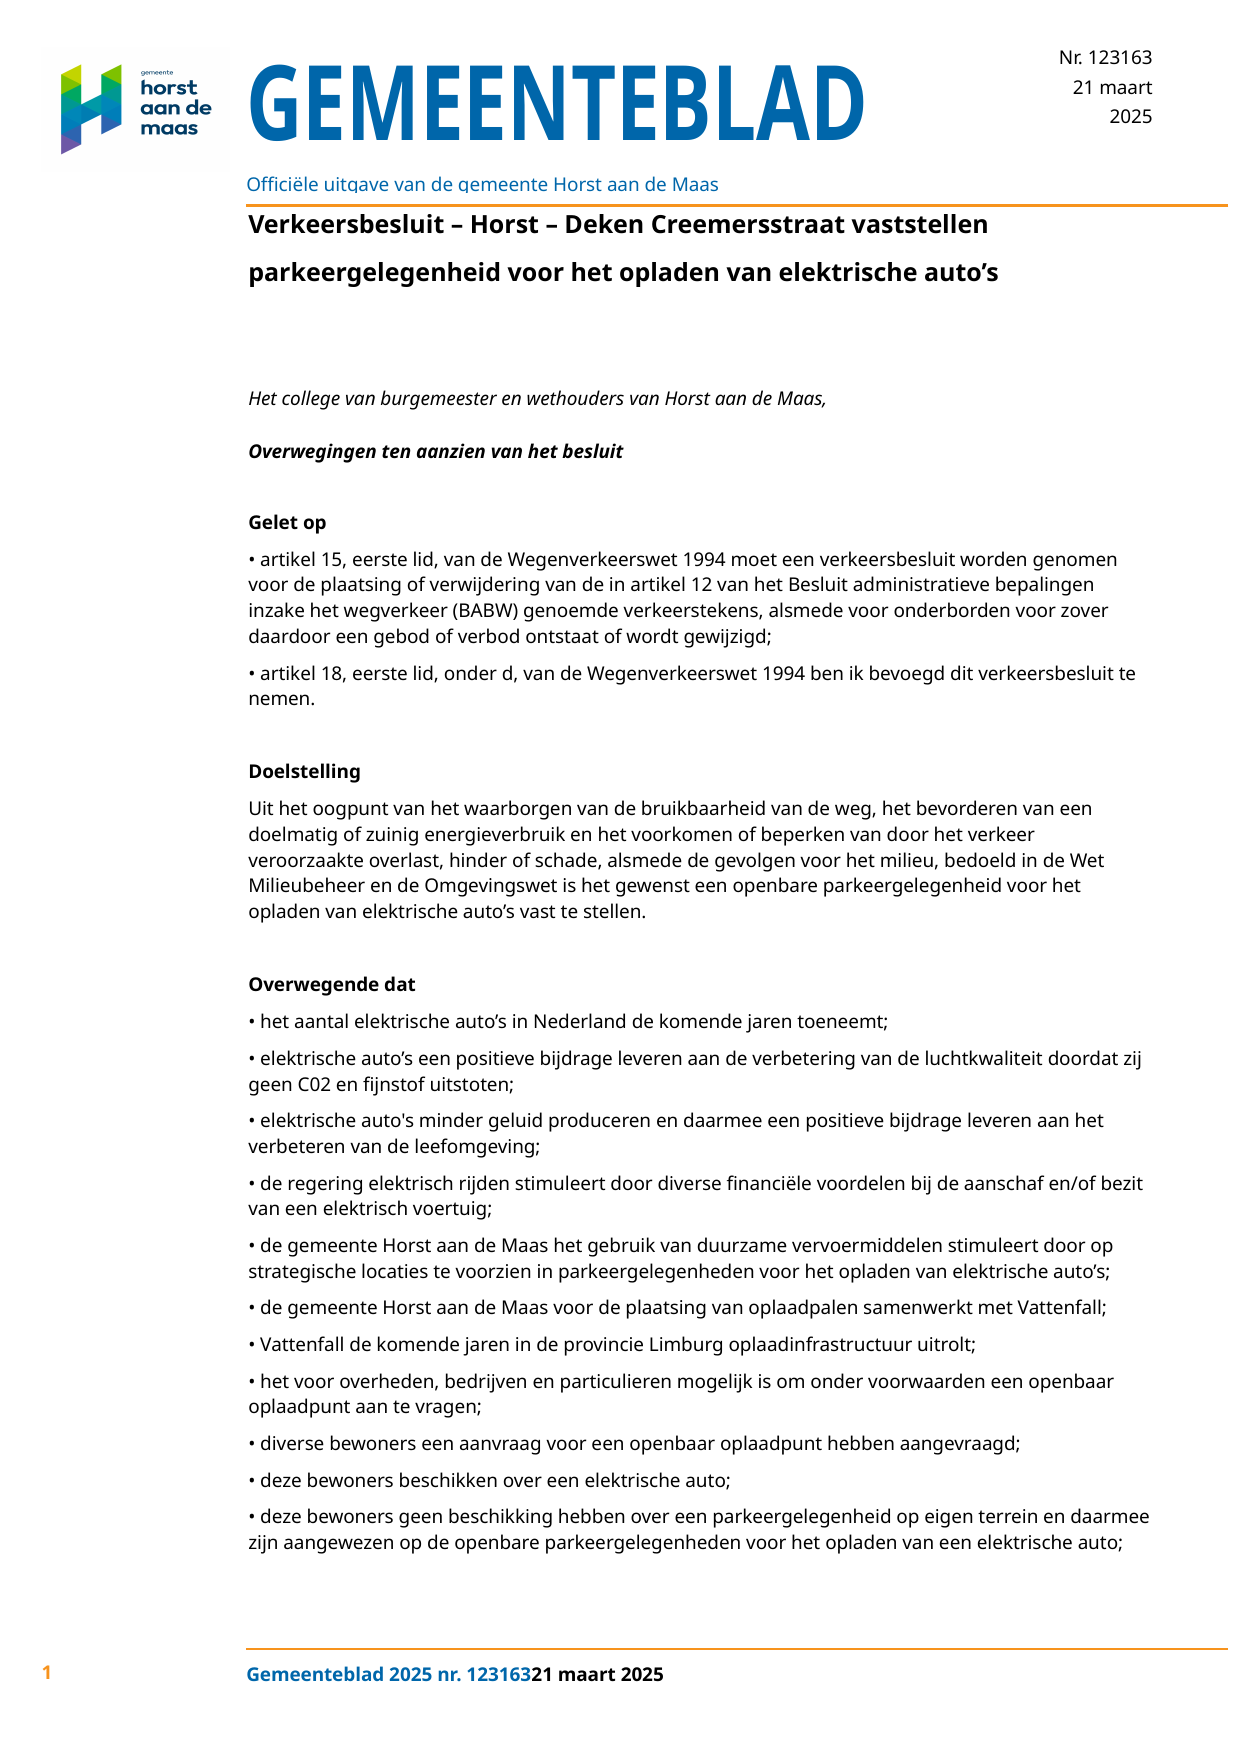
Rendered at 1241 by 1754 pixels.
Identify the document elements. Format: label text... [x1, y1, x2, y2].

text • diverse bewoners een aanvraag voor een openbaar oplaadpunt hebben aangevraagd; [248, 1430, 1152, 1456]
text • deze bewoners geen beschikking hebben over een parkeergelegenheid op eigen terrein en daarmee zijn aangewezen op de openbare parkeergelegenheden voor het opladen van een elektrische auto; [248, 1504, 1152, 1555]
text • het voor overheden, bedrijven en particulieren mogelijk is om onder voorwaarden een openbaar oplaadpunt aan te vragen; [248, 1368, 1152, 1419]
text • elektrische auto’s een positieve bijdrage leveren aan de verbetering van de luchtkwaliteit doordat zij geen C02 en fijnstof uitstoten; [248, 1045, 1152, 1096]
text Het college van burgemeester en wethouders van Horst aan de Maas, [248, 386, 1152, 411]
text Gelet op [248, 509, 1152, 535]
text • de regering elektrisch rijden stimuleert door diverse financiële voordelen bij de aanschaf en/of bezit van een elektrisch voertuig; [248, 1170, 1152, 1221]
text • de gemeente Horst aan de Maas voor de plaatsing van oplaadpalen samenwerkt met Vattenfall; [248, 1294, 1152, 1320]
text • deze bewoners beschikken over een elektrische auto; [248, 1467, 1152, 1493]
text Uit het oogpunt van het waarborgen van de bruikbaarheid van de weg, het bevorderen van een doelmatig of zuinig energieverbruik en het voorkomen of beperken van door het verkeer veroorzaakte overlast, hinder of schade, alsmede de gevolgen voor het milieu, bedoeld in de Wet Milieubeheer en de Omgevingswet is het gewenst een openbare parkeergelegenheid voor het opladen van elektrische auto’s vast te stellen. [248, 795, 1152, 924]
text Doelstelling [248, 759, 1152, 784]
text • artikel 18, eerste lid, onder d, van de Wegenverkeerswet 1994 ben ik bevoegd dit verkeersbesluit te nemen. [248, 660, 1152, 711]
text • het aantal elektrische auto’s in Nederland de komende jaren toeneemt; [248, 1008, 1152, 1034]
text Verkeersbesluit – Horst – Deken Creemersstraat vaststellen parkeergelegenheid voor het opladen van elektrische auto’s [248, 207, 1152, 288]
picture [41, 47, 231, 172]
text • elektrische auto's minder geluid produceren en daarmee een positieve bijdrage leveren aan het verbeteren van de leefomgeving; [248, 1107, 1152, 1159]
text Overwegingen ten aanzien van het besluit [248, 438, 1152, 464]
text • artikel 15, eerste lid, van de Wegenverkeerswet 1994 moet een verkeersbesluit worden genomen voor de plaatsing of verwijdering van de in artikel 12 van het Besluit administratieve bepalingen inzake het wegverkeer (BABW) genoemde verkeerstekens, alsmede voor onderborden voor zover daardoor een gebod of verbod ontstaat of wordt gewijzigd; [248, 546, 1152, 649]
text • de gemeente Horst aan de Maas het gebruik van duurzame vervoermiddelen stimuleert door op strategische locaties te voorzien in parkeergelegenheden voor het opladen van elektrische auto’s; [248, 1232, 1152, 1284]
text Overwegende dat [248, 972, 1152, 997]
text • Vattenfall de komende jaren in de provincie Limburg oplaadinfrastructuur uitrolt; [248, 1331, 1152, 1357]
